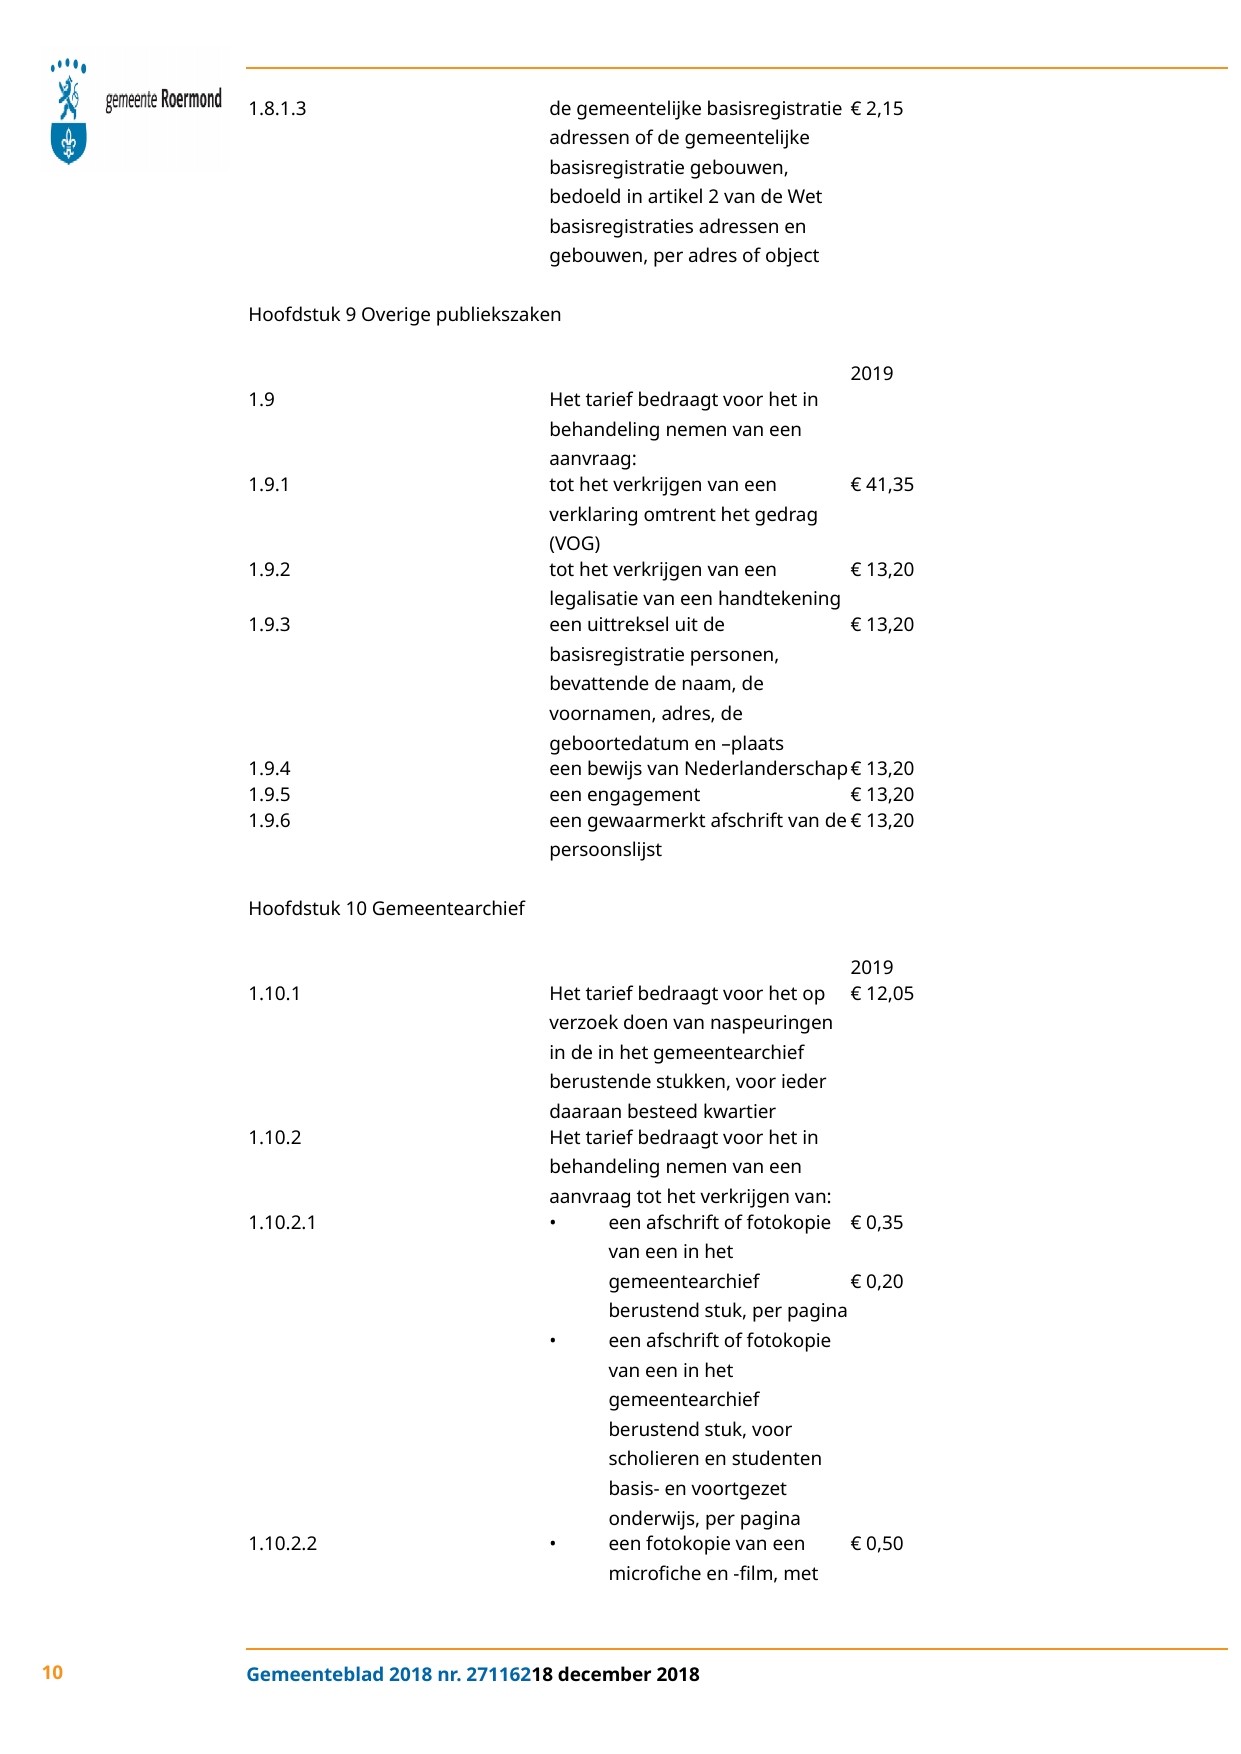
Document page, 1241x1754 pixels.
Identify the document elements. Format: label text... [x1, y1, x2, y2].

table_cell 1.9.1 [248, 471, 549, 556]
table_cell 1.9.5 [248, 781, 549, 807]
table_cell een gewaarmerkt afschrift van de persoonslijst [549, 807, 850, 862]
table_cell [850, 386, 1152, 471]
table_header [248, 361, 549, 386]
table_cell € 13,20 [850, 556, 1152, 611]
table_cell 1.9.4 [248, 755, 549, 781]
table_header [549, 954, 850, 980]
table_cell 1.10.1 [248, 980, 549, 1124]
table_cell € 41,35 [850, 471, 1152, 556]
table_cell 1.9.6 [248, 807, 549, 862]
text Hoofdstuk 10 Gemeentearchief [248, 895, 1152, 921]
table_cell tot het verkrijgen van een verklaring omtrent het gedrag (VOG) [549, 471, 850, 556]
table_cell € 0,50 [850, 1531, 1152, 1586]
table_cell een engagement [549, 781, 850, 807]
table_cell € 13,20 [850, 755, 1152, 781]
table_cell € 12,05 [850, 980, 1152, 1124]
table_header [549, 361, 850, 386]
table_cell [850, 1124, 1152, 1209]
table_cell een afschrift of fotokopie van een in het gemeentearchief berustend stuk, per pagina een afschrift of fotokopie van een in het gemeentearchief berustend stuk, voor scholieren en studenten basis- en voortgezet onderwijs, per pagina [549, 1209, 850, 1531]
table_cell een fotokopie van een microfiche en -film, met [549, 1531, 850, 1586]
table_cell 1.10.2.1 [248, 1209, 549, 1531]
table_header [248, 954, 549, 980]
table_cell Het tarief bedraagt voor het in behandeling nemen van een aanvraag tot het verkrijgen van: [549, 1124, 850, 1209]
table_cell 1.10.2.2 [248, 1531, 549, 1586]
table_cell € 2,15 [850, 95, 1152, 268]
table_cell 1.9.2 [248, 556, 549, 611]
table_header 2019 [850, 954, 1152, 980]
table_cell € 13,20 [850, 611, 1152, 755]
table_cell € 13,20 [850, 807, 1152, 862]
text Hoofdstuk 9 Overige publiekszaken [248, 301, 1152, 327]
table_cell een bewijs van Nederlanderschap [549, 755, 850, 781]
table_cell 1.9.3 [248, 611, 549, 755]
table_cell 1.9 [248, 386, 549, 471]
table_header 2019 [850, 361, 1152, 386]
table_cell Het tarief bedraagt voor het in behandeling nemen van een aanvraag: [549, 386, 850, 471]
table_cell 1.8.1.3 [248, 95, 549, 268]
table_cell tot het verkrijgen van een legalisatie van een handtekening [549, 556, 850, 611]
picture [41, 47, 231, 172]
table_cell € 0,35 € 0,20 [850, 1209, 1152, 1531]
table_cell de gemeentelijke basisregistratie adressen of de gemeentelijke basisregistratie gebouwen, bedoeld in artikel 2 van de Wet basisregistraties adressen en gebouwen, per adres of object [549, 95, 850, 268]
table_cell € 13,20 [850, 781, 1152, 807]
table_cell een uittreksel uit de basisregistratie personen, bevattende de naam, de voornamen, adres, de geboortedatum en –plaats [549, 611, 850, 755]
table_cell 1.10.2 [248, 1124, 549, 1209]
table_cell Het tarief bedraagt voor het op verzoek doen van naspeuringen in de in het gemeentearchief berustende stukken, voor ieder daaraan besteed kwartier [549, 980, 850, 1124]
